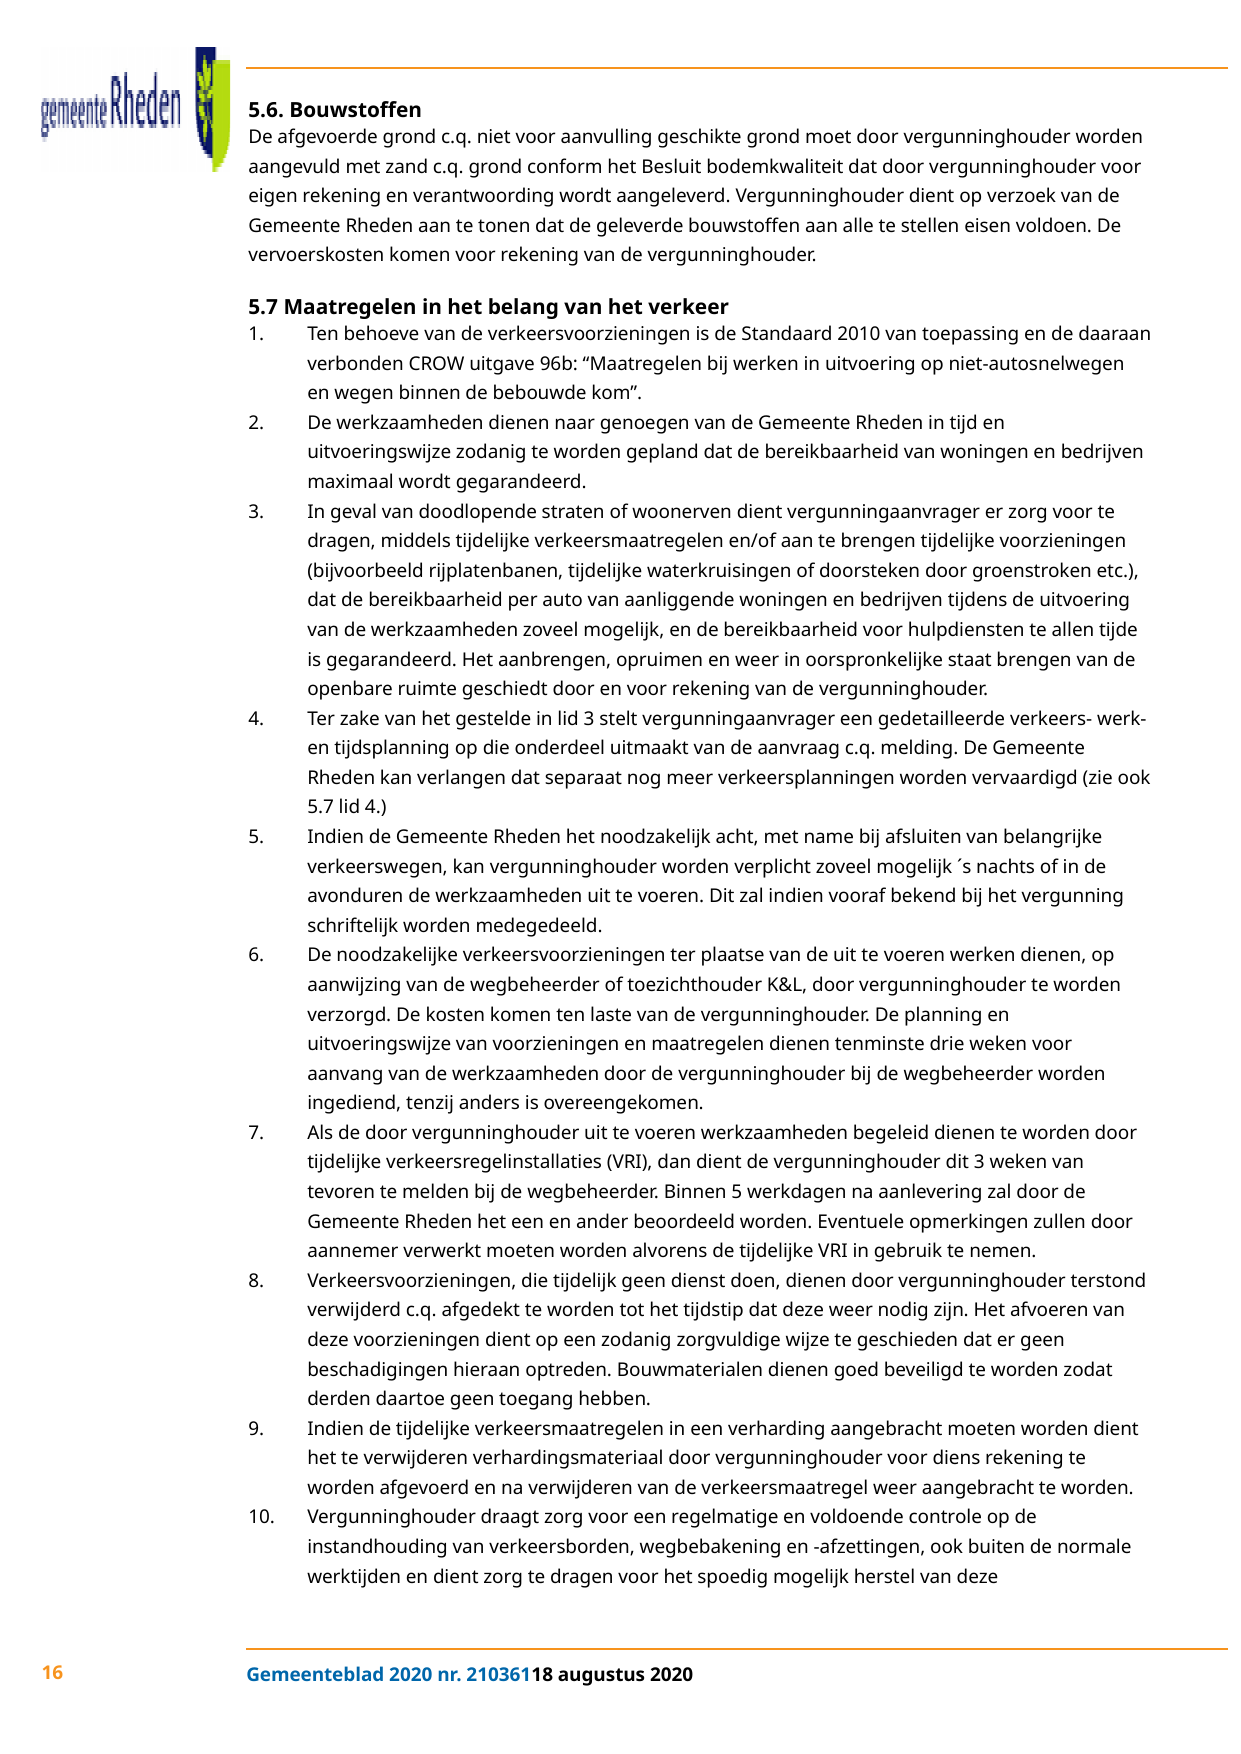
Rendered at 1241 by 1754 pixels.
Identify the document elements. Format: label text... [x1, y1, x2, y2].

list Vergunninghouder draagt zorg voor een regelmatige en voldoende controle op de instandhouding van verkeersborden, wegbebakening en -afzettingen, ook buiten de normale werktijden en dient zorg te dragen voor het spoedig mogelijk herstel van deze [248, 1504, 1152, 1589]
list Ter zake van het gestelde in lid 3 stelt vergunningaanvrager een gedetailleerde verkeers- werk- en tijdsplanning op die onderdeel uitmaakt van de aanvraag c.q. melding. De Gemeente Rheden kan verlangen dat separaat nog meer verkeersplanningen worden vervaardigd (zie ook 5.7 lid 4.) [248, 705, 1152, 819]
list Indien de tijdelijke verkeersmaatregelen in een verharding aangebracht moeten worden dient het te verwijderen verhardingsmateriaal door vergunninghouder voor diens rekening te worden afgevoerd en na verwijderen van de verkeersmaatregel weer aangebracht te worden. [248, 1415, 1152, 1500]
list Als de door vergunninghouder uit te voeren werkzaamheden begeleid dienen te worden door tijdelijke verkeersregelinstallaties (VRI), dan dient de vergunninghouder dit 3 weken van tevoren te melden bij de wegbeheerder. Binnen 5 werkdagen na aanlevering zal door de Gemeente Rheden het een en ander beoordeeld worden. Eventuele opmerkingen zullen door aannemer verwerkt moeten worden alvorens de tijdelijke VRI in gebruik te nemen. [248, 1119, 1152, 1263]
list In geval van doodlopende straten of woonerven dient vergunningaanvrager er zorg voor te dragen, middels tijdelijke verkeersmaatregelen en/of aan te brengen tijdelijke voorzieningen (bijvoorbeeld rijplatenbanen, tijdelijke waterkruisingen of doorsteken door groenstroken etc.), dat de bereikbaarheid per auto van aanliggende woningen en bedrijven tijdens de uitvoering van de werkzaamheden zoveel mogelijk, en de bereikbaarheid voor hulpdiensten te allen tijde is gegarandeerd. Het aanbrengen, opruimen en weer in oorspronkelijke staat brengen van de openbare ruimte geschiedt door en voor rekening van de vergunninghouder. [248, 498, 1152, 701]
text 5.7 Maatregelen in het belang van het verkeer [248, 292, 1152, 320]
text De afgevoerde grond c.q. niet voor aanvulling geschikte grond moet door vergunninghouder worden aangevuld met zand c.q. grond conform het Besluit bodemkwaliteit dat door vergunninghouder voor eigen rekening en verantwoording wordt aangeleverd. Vergunninghouder dient op verzoek van de Gemeente Rheden aan te tonen dat de geleverde bouwstoffen aan alle te stellen eisen voldoen. De vervoerskosten komen voor rekening van de vergunninghouder. [248, 123, 1152, 267]
list Ten behoeve van de verkeersvoorzieningen is de Standaard 2010 van toepassing en de daaraan verbonden CROW uitgave 96b: “Maatregelen bij werken in uitvoering op niet-autosnelwegen en wegen binnen de bebouwde kom”. [248, 320, 1152, 405]
text 5.6. Bouwstoffen [248, 95, 1152, 123]
picture [41, 47, 231, 172]
list Verkeersvoorzieningen, die tijdelijk geen dienst doen, dienen door vergunninghouder terstond verwijderd c.q. afgedekt te worden tot het tijdstip dat deze weer nodig zijn. Het afvoeren van deze voorzieningen dient op een zodanig zorgvuldige wijze te geschieden dat er geen beschadigingen hieraan optreden. Bouwmaterialen dienen goed beveiligd te worden zodat derden daartoe geen toegang hebben. [248, 1267, 1152, 1411]
list De werkzaamheden dienen naar genoegen van de Gemeente Rheden in tijd en uitvoeringswijze zodanig te worden gepland dat de bereikbaarheid van woningen en bedrijven maximaal wordt gegarandeerd. [248, 409, 1152, 494]
list De noodzakelijke verkeersvoorzieningen ter plaatse van de uit te voeren werken dienen, op aanwijzing van de wegbeheerder of toezichthouder K&L, door vergunninghouder te worden verzorgd. De kosten komen ten laste van de vergunninghouder. De planning en uitvoeringswijze van voorzieningen en maatregelen dienen tenminste drie weken voor aanvang van de werkzaamheden door de vergunninghouder bij de wegbeheerder worden ingediend, tenzij anders is overeengekomen. [248, 942, 1152, 1115]
list Indien de Gemeente Rheden het noodzakelijk acht, met name bij afsluiten van belangrijke verkeerswegen, kan vergunninghouder worden verplicht zoveel mogelijk ´s nachts of in de avonduren de werkzaamheden uit te voeren. Dit zal indien vooraf bekend bij het vergunning schriftelijk worden medegedeeld. [248, 823, 1152, 938]
